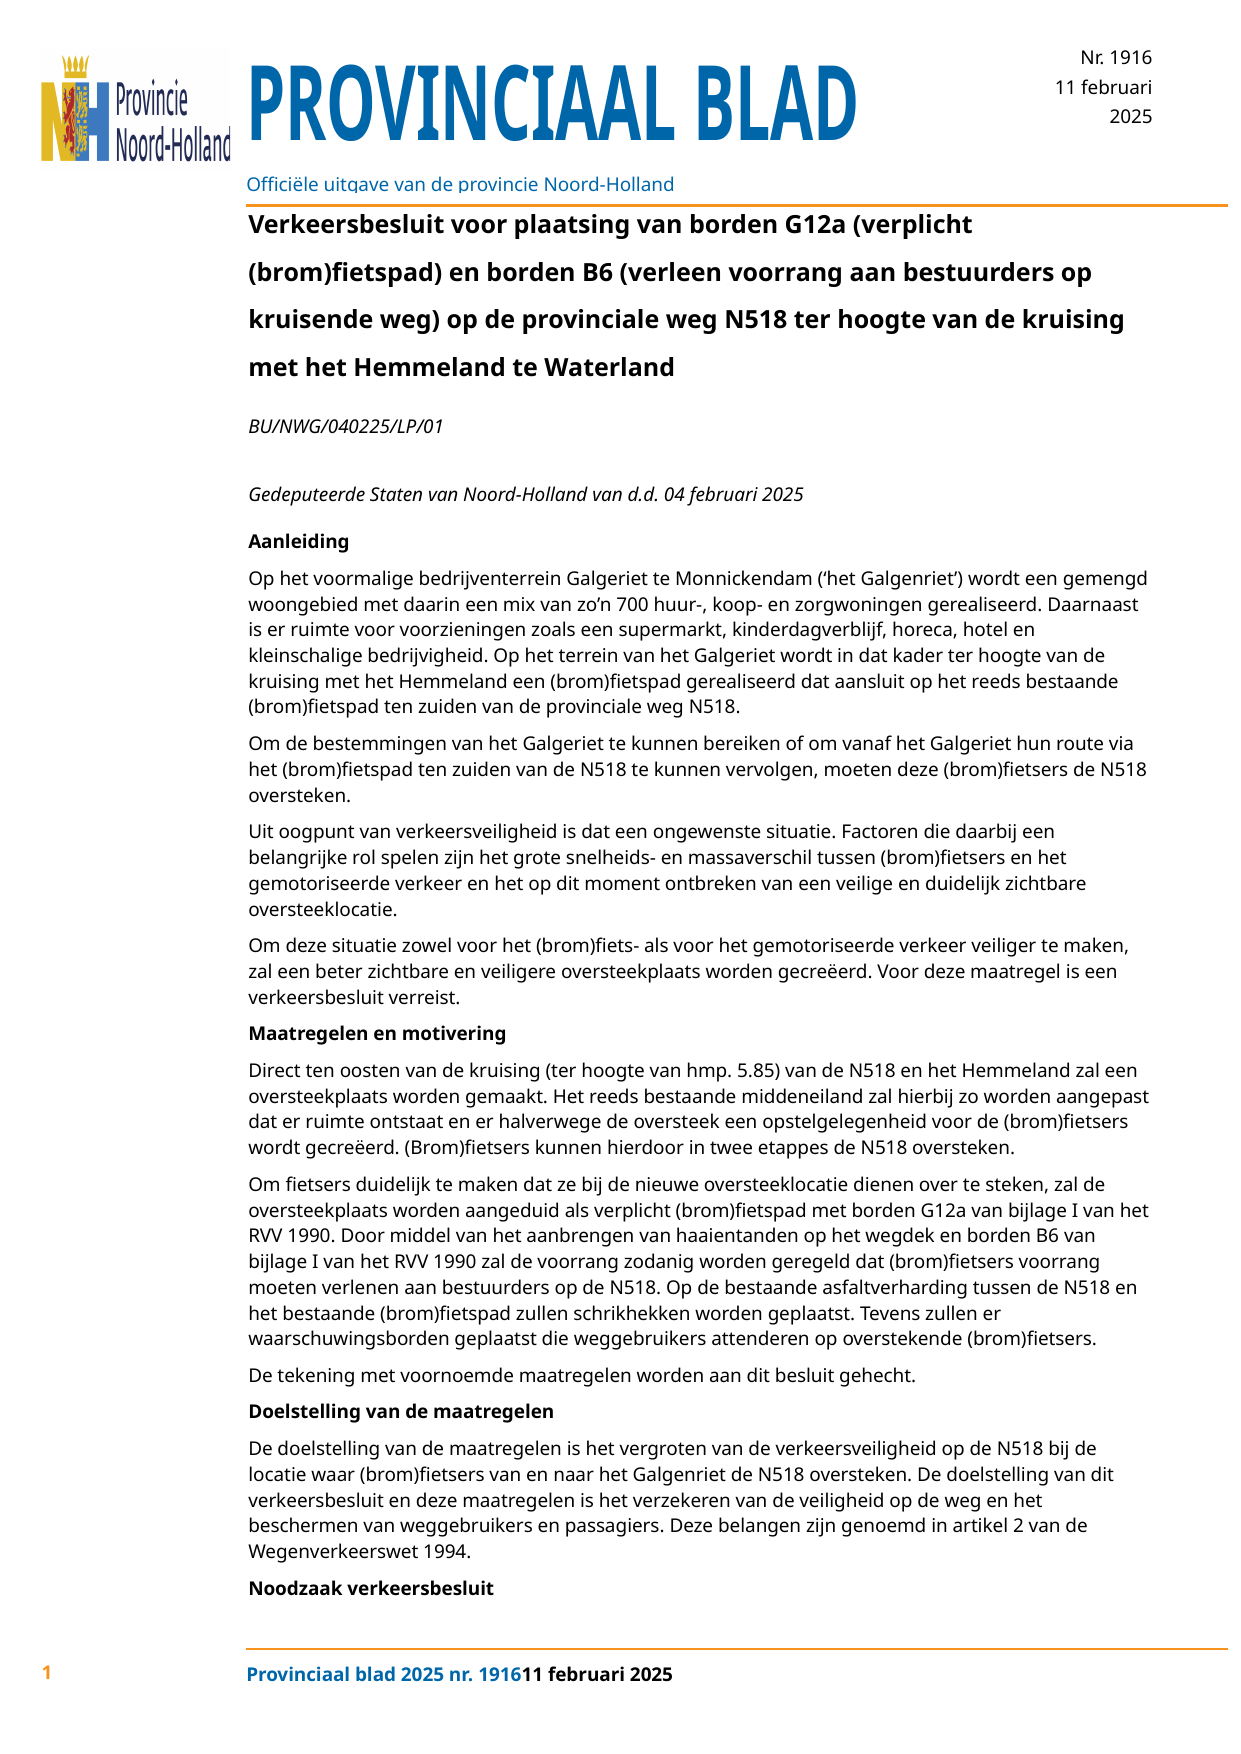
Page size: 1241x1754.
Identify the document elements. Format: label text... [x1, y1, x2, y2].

text Aanleiding [248, 528, 1152, 554]
text Noodzaak verkeersbesluit [248, 1575, 1152, 1601]
text Doelstelling van de maatregelen [248, 1399, 1152, 1424]
picture [41, 47, 231, 172]
text De tekening met voornoemde maatregelen worden aan dit besluit gehecht. [248, 1362, 1152, 1388]
text Om fietsers duidelijk te maken dat ze bij de nieuwe oversteeklocatie dienen over te steken, zal de oversteekplaats worden aangeduid als verplicht (brom)fietspad met borden G12a van bijlage I van het RVV 1990. Door middel van het aanbrengen van haaientanden op het wegdek en borden B6 van bijlage I van het RVV 1990 zal de voorrang zodanig worden geregeld dat (brom)fietsers voorrang moeten verlenen aan bestuurders op de N518. Op de bestaande asfaltverharding tussen de N518 en het bestaande (brom)fietspad zullen schrikhekken worden geplaatst. Tevens zullen er waarschuwingsborden geplaatst die weggebruikers attenderen op overstekende (brom)fietsers. [248, 1171, 1152, 1351]
text Direct ten oosten van de kruising (ter hoogte van hmp. 5.85) van de N518 en het Hemmeland zal een oversteekplaats worden gemaakt. Het reeds bestaande middeneiland zal hierbij zo worden aangepast dat er ruimte ontstaat en er halverwege de oversteek een opstelgelegenheid voor de (brom)fietsers wordt gecreëerd. (Brom)fietsers kunnen hierdoor in twee etappes de N518 oversteken. [248, 1057, 1152, 1160]
text Om de bestemmingen van het Galgeriet te kunnen bereiken of om vanaf het Galgeriet hun route via het (brom)fietspad ten zuiden van de N518 te kunnen vervolgen, moeten deze (brom)fietsers de N518 oversteken. [248, 730, 1152, 808]
text Verkeersbesluit voor plaatsing van borden G12a (verplicht (brom)fietspad) en borden B6 (verleen voorrang aan bestuurders op kruisende weg) op de provinciale weg N518 ter hoogte van de kruising met het Hemmeland te Waterland [248, 207, 1152, 384]
text Op het voormalige bedrijventerrein Galgeriet te Monnickendam (‘het Galgenriet’) wordt een gemengd woongebied met daarin een mix van zo’n 700 huur-, koop- en zorgwoningen gerealiseerd. Daarnaast is er ruimte voor voorzieningen zoals een supermarkt, kinderdagverblijf, horeca, hotel en kleinschalige bedrijvigheid. Op het terrein van het Galgeriet wordt in dat kader ter hoogte van de kruising met het Hemmeland een (brom)fietspad gerealiseerd dat aansluit op het reeds bestaande (brom)fietspad ten zuiden van de provinciale weg N518. [248, 565, 1152, 719]
text Om deze situatie zowel voor het (brom)fiets- als voor het gemotoriseerde verkeer veiliger te maken, zal een beter zichtbare en veiligere oversteekplaats worden gecreëerd. Voor deze maatregel is een verkeersbesluit verreist. [248, 932, 1152, 1009]
text Gedeputeerde Staten van Noord-Holland van d.d. 04 februari 2025 [248, 481, 1152, 507]
text Uit oogpunt van verkeersveiligheid is dat een ongewenste situatie. Factoren die daarbij een belangrijke rol spelen zijn het grote snelheids- en massaverschil tussen (brom)fietsers en het gemotoriseerde verkeer en het op dit moment ontbreken van een veilige en duidelijk zichtbare oversteeklocatie. [248, 818, 1152, 921]
text BU/NWG/040225/LP/01 [248, 413, 1152, 439]
text De doelstelling van de maatregelen is het vergroten van de verkeersveiligheid op de N518 bij de locatie waar (brom)fietsers van en naar het Galgenriet de N518 oversteken. De doelstelling van dit verkeersbesluit en deze maatregelen is het verzekeren van de veiligheid op de weg en het beschermen van weggebruikers en passagiers. Deze belangen zijn genoemd in artikel 2 van de Wegenverkeerswet 1994. [248, 1435, 1152, 1564]
text Maatregelen en motivering [248, 1021, 1152, 1046]
